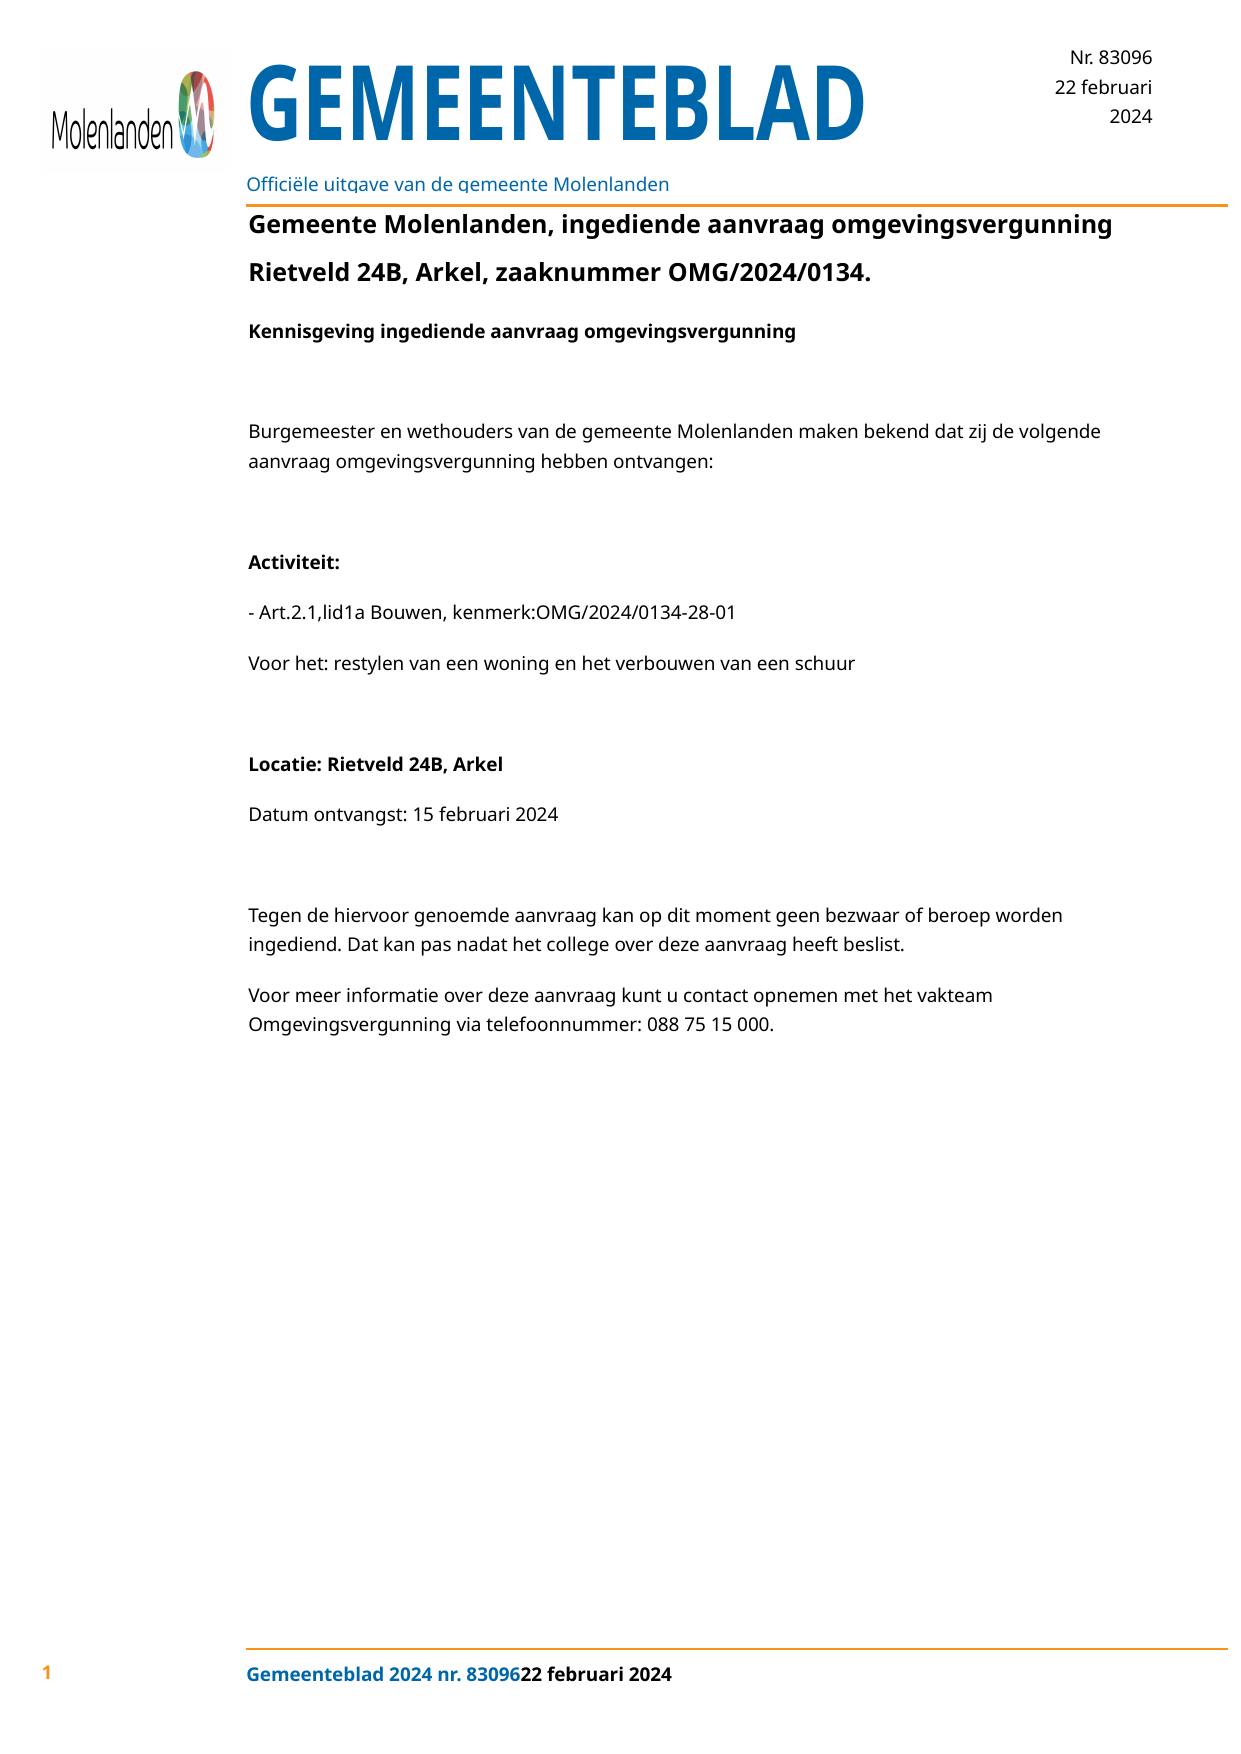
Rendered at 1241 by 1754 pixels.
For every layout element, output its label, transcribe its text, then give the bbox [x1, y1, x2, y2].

picture [41, 47, 231, 172]
text Tegen de hiervoor genoemde aanvraag kan op dit moment geen bezwaar of beroep worden ingediend. Dat kan pas nadat het college over deze aanvraag heeft beslist. [248, 902, 1152, 957]
text Kennisgeving ingediende aanvraag omgevingsvergunning [248, 318, 1152, 344]
text Burgemeester en wethouders van de gemeente Molenlanden maken bekend dat zij de volgende aanvraag omgevingsvergunning hebben ontvangen: [248, 419, 1152, 474]
text Voor meer informatie over deze aanvraag kunt u contact opnemen met het vakteam Omgevingsvergunning via telefoonnummer: 088 75 15 000. [248, 982, 1152, 1037]
text - Art.2.1,lid1a Bouwen, kenmerk:OMG/2024/0134-28-01 [248, 599, 1152, 625]
text Datum ontvangst: 15 februari 2024 [248, 801, 1152, 827]
text Voor het: restylen van een woning en het verbouwen van een schuur [248, 650, 1152, 676]
text Locatie: Rietveld 24B, Arkel [248, 751, 1152, 777]
text Gemeente Molenlanden, ingediende aanvraag omgevingsvergunning Rietveld 24B, Arkel, zaaknummer OMG/2024/0134. [248, 207, 1152, 288]
text Activiteit: [248, 549, 1152, 575]
